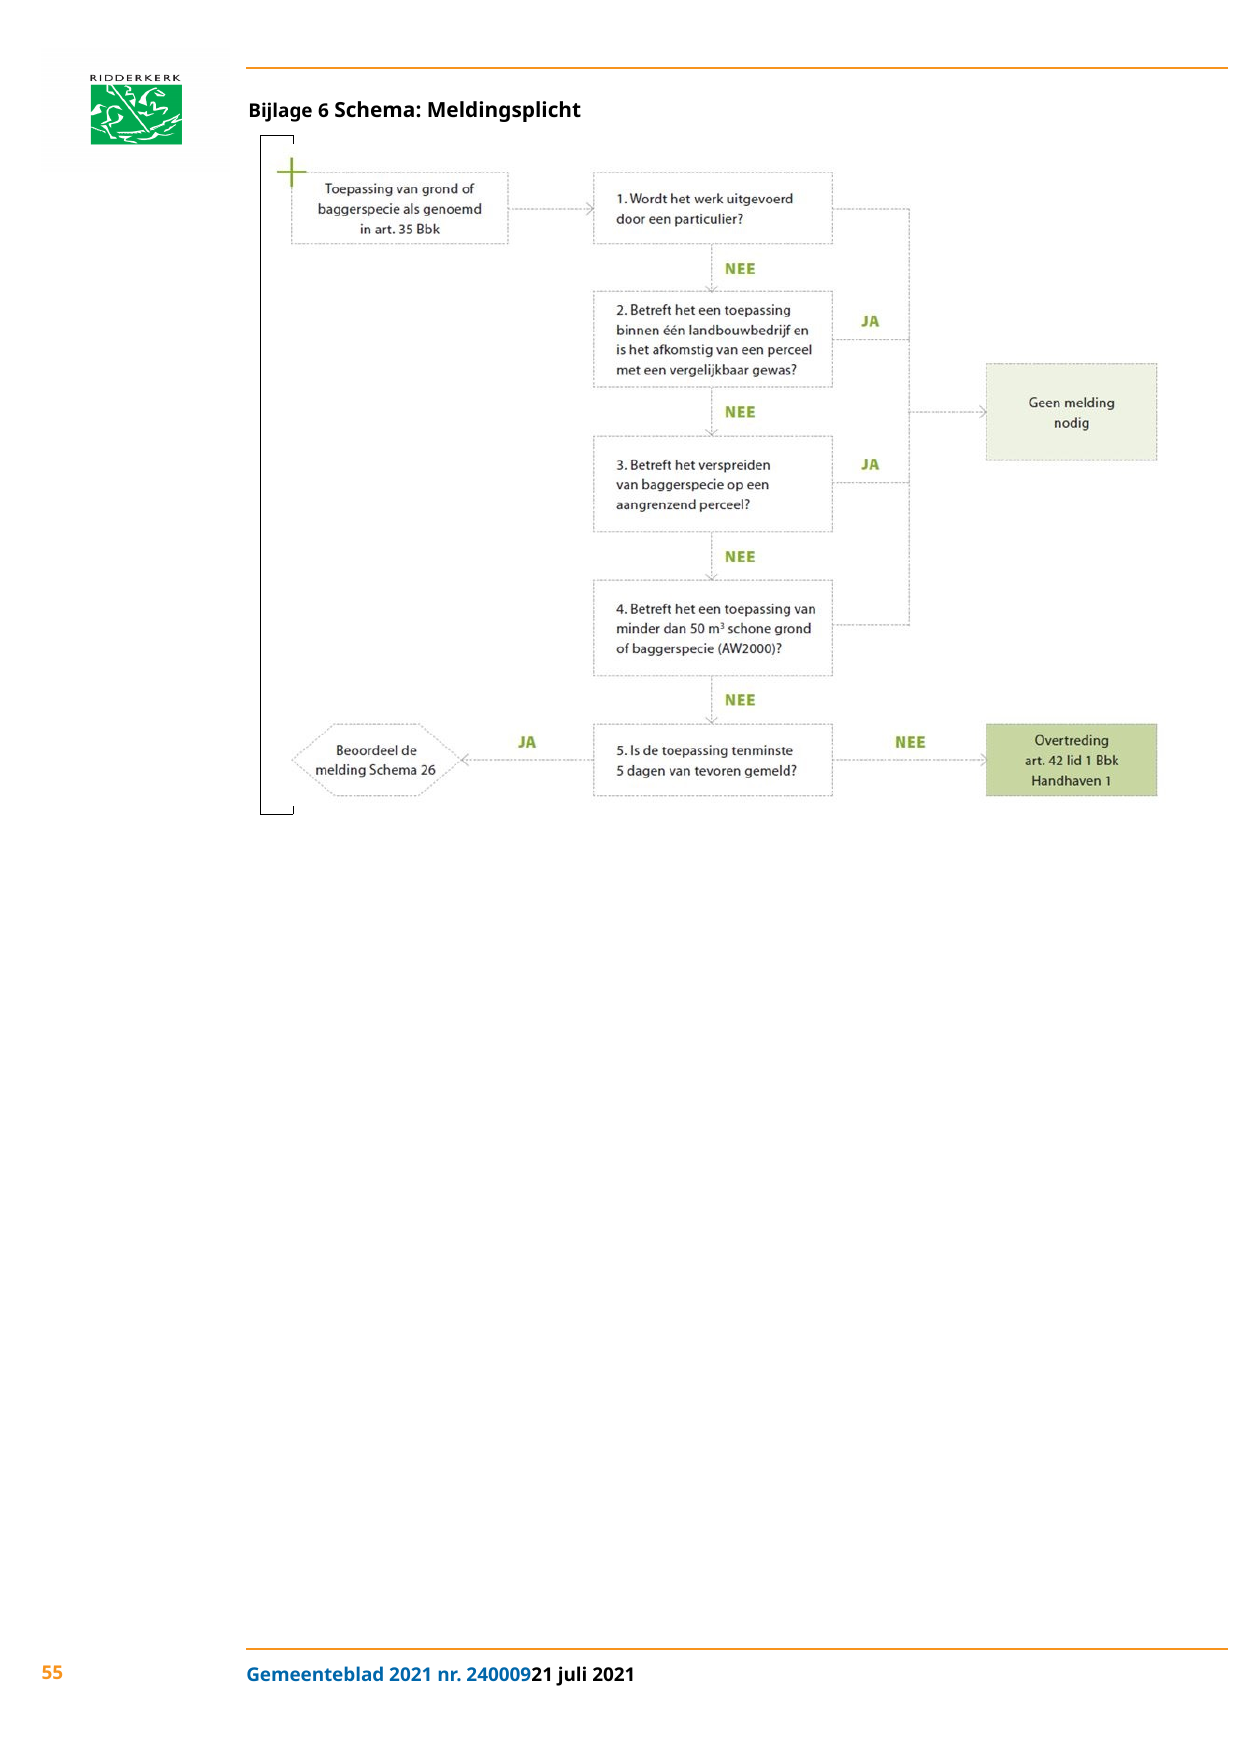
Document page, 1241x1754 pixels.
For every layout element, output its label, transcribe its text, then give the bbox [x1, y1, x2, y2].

picture [41, 47, 231, 172]
text Bijlage 6 Schema: Meldingsplicht [248, 95, 1152, 123]
picture [268, 144, 1173, 806]
